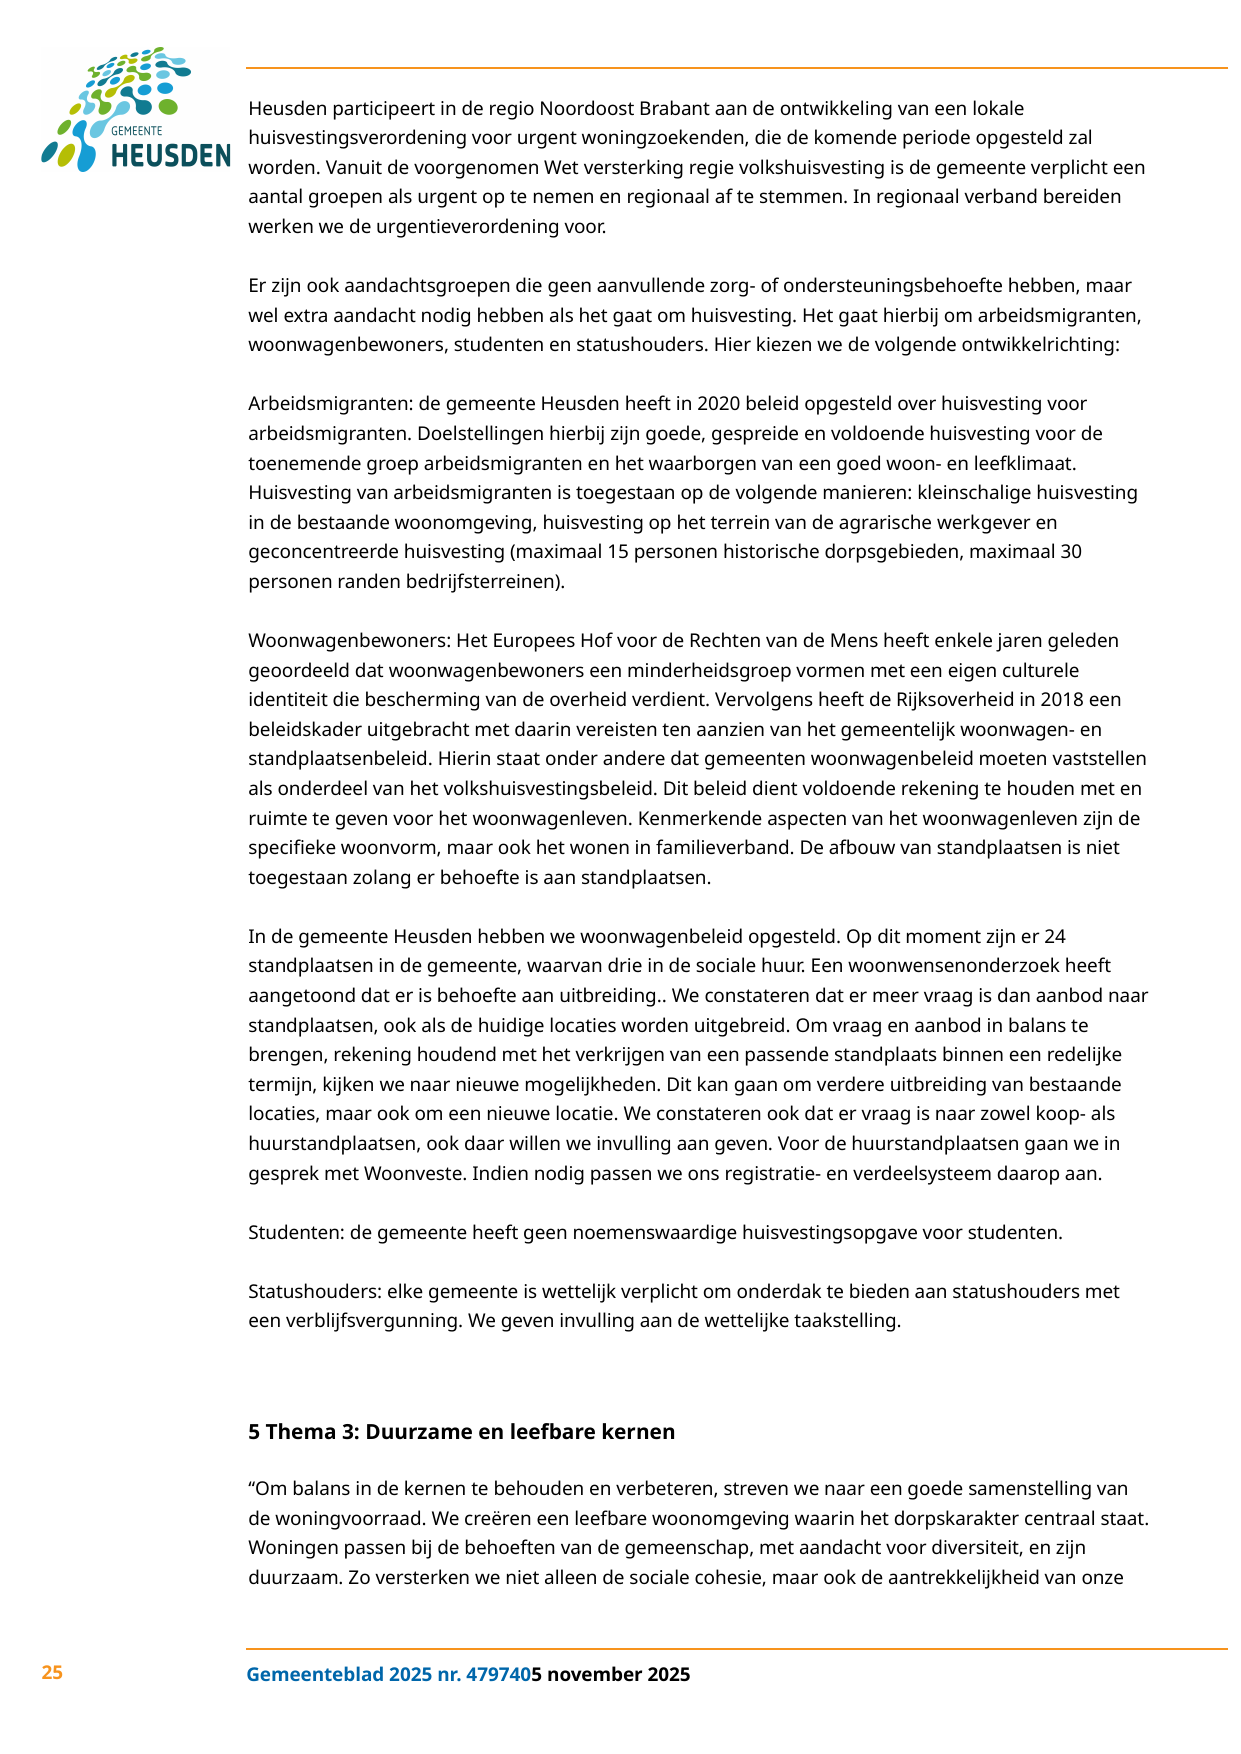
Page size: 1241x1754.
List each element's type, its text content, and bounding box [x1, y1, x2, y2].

text “Om balans in de kernen te behouden en verbeteren, streven we naar een goede samenstelling van de woningvoorraad. We creëren een leefbare woonomgeving waarin het dorpskarakter centraal staat. Woningen passen bij de behoeften van de gemeenschap, met aandacht voor diversiteit, en zijn duurzaam. Zo versterken we niet alleen de sociale cohesie, maar ook de aantrekkelijkheid van onze [248, 1475, 1152, 1590]
text Heusden participeert in de regio Noordoost Brabant aan de ontwikkeling van een lokale huisvestingsverordening voor urgent woningzoekenden, die de komende periode opgesteld zal worden. Vanuit de voorgenomen Wet versterking regie volkshuisvesting is de gemeente verplicht een aantal groepen als urgent op te nemen en regionaal af te stemmen. In regionaal verband bereiden werken we de urgentieverordening voor. [248, 95, 1152, 239]
text Arbeidsmigranten: de gemeente Heusden heeft in 2020 beleid opgesteld over huisvesting voor arbeidsmigranten. Doelstellingen hierbij zijn goede, gespreide en voldoende huisvesting voor de toenemende groep arbeidsmigranten en het waarborgen van een goed woon- en leefklimaat. Huisvesting van arbeidsmigranten is toegestaan op de volgende manieren: kleinschalige huis­vesting in de bestaande woonomgeving, huisvesting op het terrein van de agrarische werk­gever en geconcentreerde huisvesting (maximaal 15 personen historische dorpsgebieden, maximaal 30 personen randen bedrijfsterreinen). [248, 391, 1152, 594]
text 5 Thema 3: Duurzame en leefbare kernen [248, 1417, 1152, 1446]
text Statushouders: elke gemeente is wettelijk verplicht om onderdak te bieden aan statushouders met een verblijfsvergunning. We geven invulling aan de wettelijke taakstelling. [248, 1278, 1152, 1333]
text Er zijn ook aandachtsgroepen die geen aanvullende zorg- of ondersteuningsbehoefte hebben, maar wel extra aandacht nodig hebben als het gaat om huisvesting. Het gaat hierbij om arbeidsmigranten, woonwagenbewoners, studenten en statushouders. Hier kiezen we de volgende ontwikkelrichting: [248, 272, 1152, 357]
text Studenten: de gemeente heeft geen noemenswaardige huisvestingsopgave voor studenten. [248, 1219, 1152, 1245]
text In de gemeente Heusden hebben we woonwagenbeleid opgesteld. Op dit moment zijn er 24 standplaatsen in de gemeente, waarvan drie in de sociale huur. Een woonwensenonderzoek heeft aangetoond dat er is behoefte aan uitbreiding.. We constateren dat er meer vraag is dan aanbod naar standplaatsen, ook als de huidige locaties worden uitgebreid. Om vraag en aanbod in balans te brengen, rekening houdend met het verkrijgen van een passende standplaats binnen een redelijke termijn, kijken we naar nieuwe mogelijkheden. Dit kan gaan om verdere uitbreiding van bestaande locaties, maar ook om een nieuwe locatie. We constateren ook dat er vraag is naar zowel koop- als huurstandplaatsen, ook daar willen we invulling aan geven. Voor de huurstandplaatsen gaan we in gesprek met Woonveste. Indien nodig passen we ons registratie- en verdeelsysteem daarop aan. [248, 923, 1152, 1186]
text Woonwagenbewoners: Het Europees Hof voor de Rechten van de Mens heeft enkele jaren geleden geoordeeld dat woonwagenbewoners een minderheidsgroep vormen met een eigen culturele identiteit die bescherming van de overheid verdient. Vervolgens heeft de Rijksoverheid in 2018 een beleidskader uitgebracht met daarin vereisten ten aanzien van het gemeentelijk woonwagen- en standplaatsenbeleid. Hierin staat onder andere dat gemeenten woonwagen­beleid moeten vaststellen als onderdeel van het volkshuisvestingsbeleid. Dit beleid dient voldoende rekening te houden met en ruimte te geven voor het woonwagenleven. Kenmerkende aspecten van het woonwagenleven zijn de specifieke woonvorm, maar ook het wonen in familie­verband. De afbouw van standplaatsen is niet toegestaan zolang er behoefte is aan stand­plaatsen. [248, 627, 1152, 890]
picture [41, 47, 231, 172]
